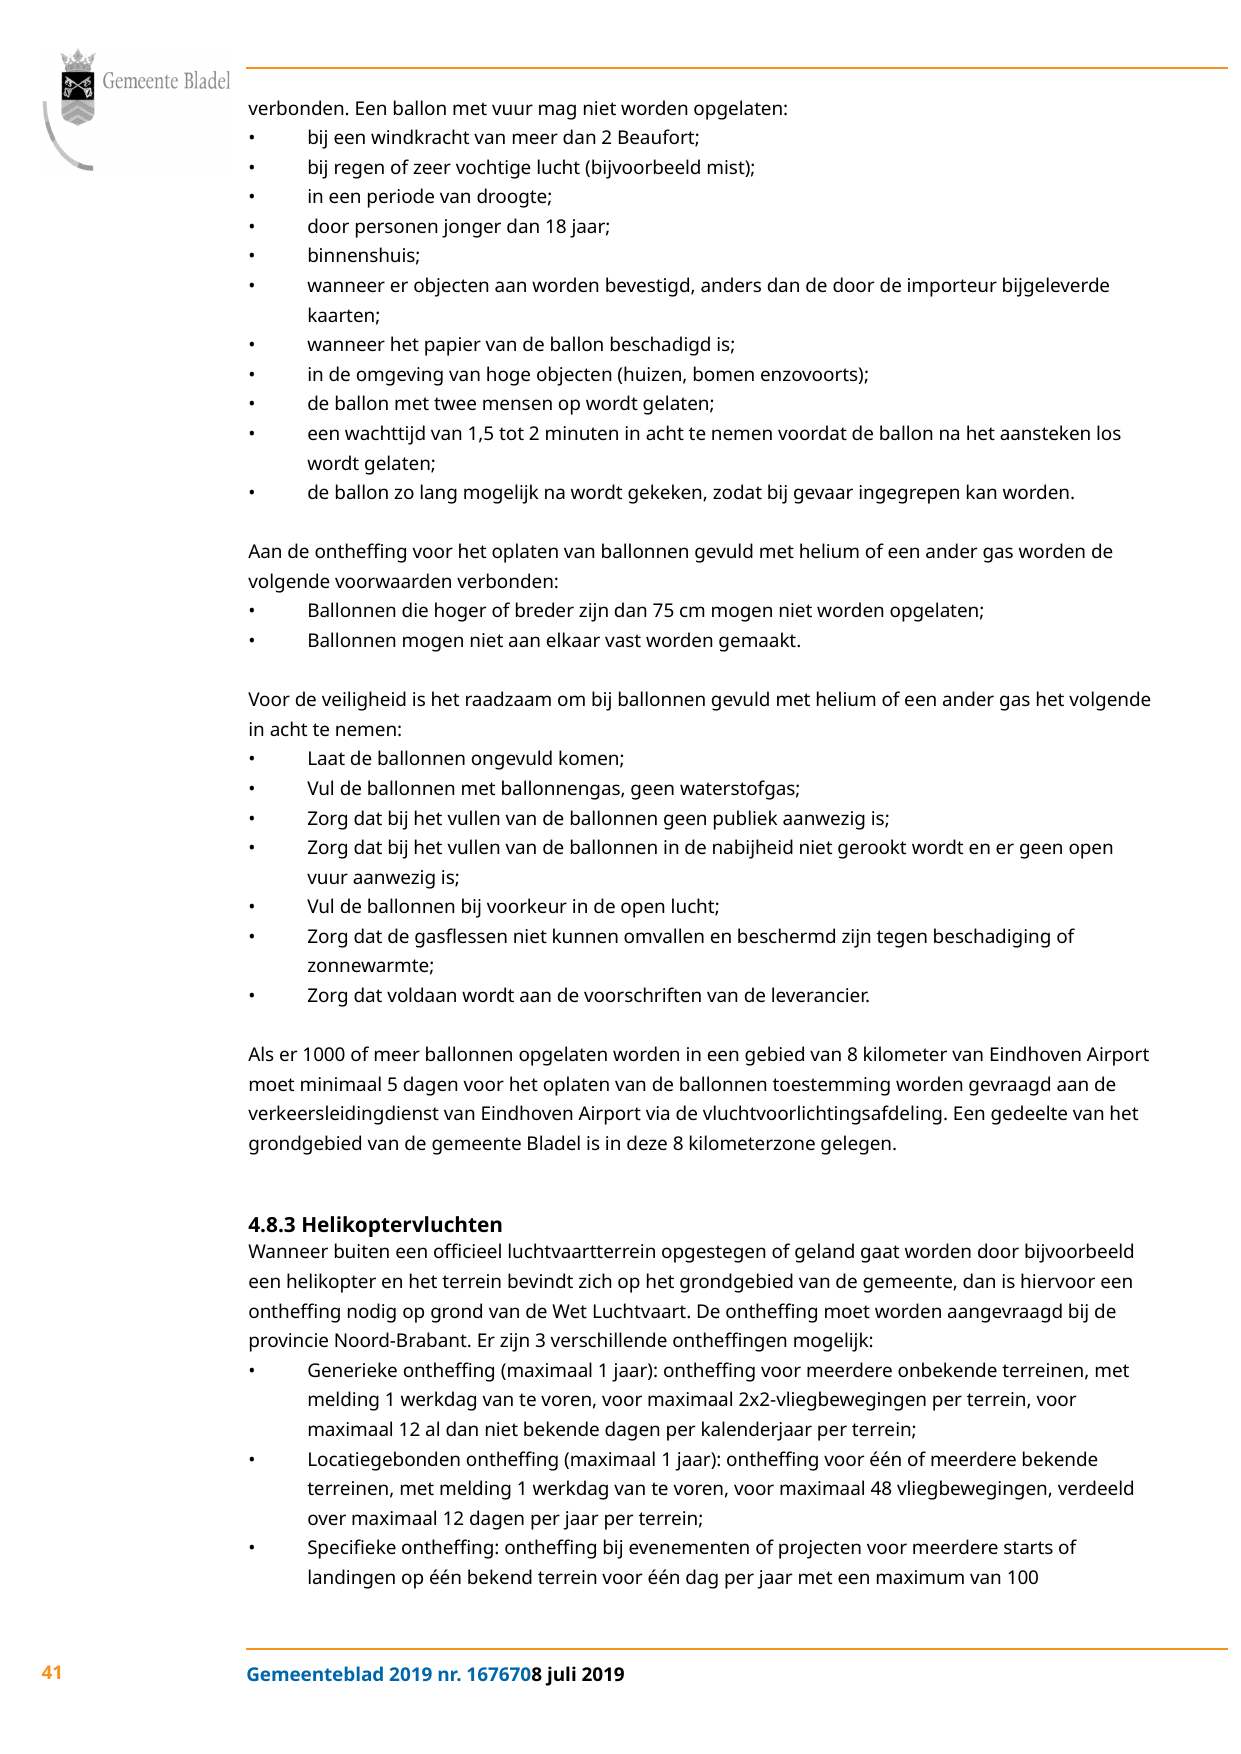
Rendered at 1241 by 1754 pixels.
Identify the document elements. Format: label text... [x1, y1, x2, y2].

text Wanneer buiten een officieel luchtvaartterrein opgestegen of geland gaat worden door bijvoorbeeld een helikopter en het terrein bevindt zich op het grondgebied van de gemeente, dan is hiervoor een ontheffing nodig op grond van de Wet Luchtvaart. De ontheffing moet worden aangevraagd bij de provincie Noord-Brabant. Er zijn 3 verschillende ontheffingen mogelijk: [248, 1239, 1152, 1353]
list Specifieke ontheffing: ontheffing bij evenementen of projecten voor meerdere starts of landingen op één bekend terrein voor één dag per jaar met een maximum van 100 [248, 1534, 1152, 1590]
list wanneer het papier van de ballon beschadigd is; [248, 331, 1152, 357]
list binnenshuis; [248, 243, 1152, 268]
list door personen jonger dan 18 jaar; [248, 213, 1152, 239]
list Ballonnen die hoger of breder zijn dan 75 cm mogen niet worden opgelaten; [248, 598, 1152, 623]
text Als er 1000 of meer ballonnen opgelaten worden in een gebied van 8 kilometer van Eindhoven Airport moet minimaal 5 dagen voor het oplaten van de ballonnen toestemming worden gevraagd aan de verkeersleidingdienst van Eindhoven Airport via de vluchtvoorlichtingsafdeling. Een gedeelte van het grondgebied van de gemeente Bladel is in deze 8 kilometerzone gelegen. [248, 1041, 1152, 1156]
text 4.8.3 Helikoptervluchten [248, 1210, 1152, 1239]
text verbonden. Een ballon met vuur mag niet worden opgelaten: [248, 95, 1152, 121]
list Ballonnen mogen niet aan elkaar vast worden gemaakt. [248, 627, 1152, 653]
list Laat de ballonnen ongevuld komen; [248, 746, 1152, 771]
list in de omgeving van hoge objecten (huizen, bomen enzovoorts); [248, 361, 1152, 387]
list Locatiegebonden ontheffing (maximaal 1 jaar): ontheffing voor één of meerdere bekende terreinen, met melding 1 werkdag van te voren, voor maximaal 48 vliegbewegingen, verdeeld over maximaal 12 dagen per jaar per terrein; [248, 1446, 1152, 1531]
picture [41, 47, 231, 172]
list Zorg dat bij het vullen van de ballonnen geen publiek aanwezig is; [248, 805, 1152, 831]
list bij regen of zeer vochtige lucht (bijvoorbeeld mist); [248, 154, 1152, 180]
list Generieke ontheffing (maximaal 1 jaar): ontheffing voor meerdere onbekende terreinen, met melding 1 werkdag van te voren, voor maximaal 2x2-vliegbewegingen per terrein, voor maximaal 12 al dan niet bekende dagen per kalenderjaar per terrein; [248, 1357, 1152, 1442]
list Vul de ballonnen met ballonnengas, geen waterstofgas; [248, 775, 1152, 801]
list een wachttijd van 1,5 tot 2 minuten in acht te nemen voordat de ballon na het aansteken los wordt gelaten; [248, 420, 1152, 476]
list de ballon met twee mensen op wordt gelaten; [248, 391, 1152, 416]
text Voor de veiligheid is het raadzaam om bij ballonnen gevuld met helium of een ander gas het volgende in acht te nemen: [248, 686, 1152, 742]
list Vul de ballonnen bij voorkeur in de open lucht; [248, 893, 1152, 919]
list wanneer er objecten aan worden bevestigd, anders dan de door de importeur bijgeleverde kaarten; [248, 272, 1152, 328]
list in een periode van droogte; [248, 183, 1152, 209]
list Zorg dat de gasflessen niet kunnen omvallen en beschermd zijn tegen beschadiging of zonnewarmte; [248, 923, 1152, 978]
list bij een windkracht van meer dan 2 Beaufort; [248, 124, 1152, 150]
text Aan de ontheffing voor het oplaten van ballonnen gevuld met helium of een ander gas worden de volgende voorwaarden verbonden: [248, 538, 1152, 594]
list Zorg dat bij het vullen van de ballonnen in de nabijheid niet gerookt wordt en er geen open vuur aanwezig is; [248, 834, 1152, 890]
list Zorg dat voldaan wordt aan de voorschriften van de leverancier. [248, 982, 1152, 1008]
list de ballon zo lang mogelijk na wordt gekeken, zodat bij gevaar ingegrepen kan worden. [248, 479, 1152, 505]
